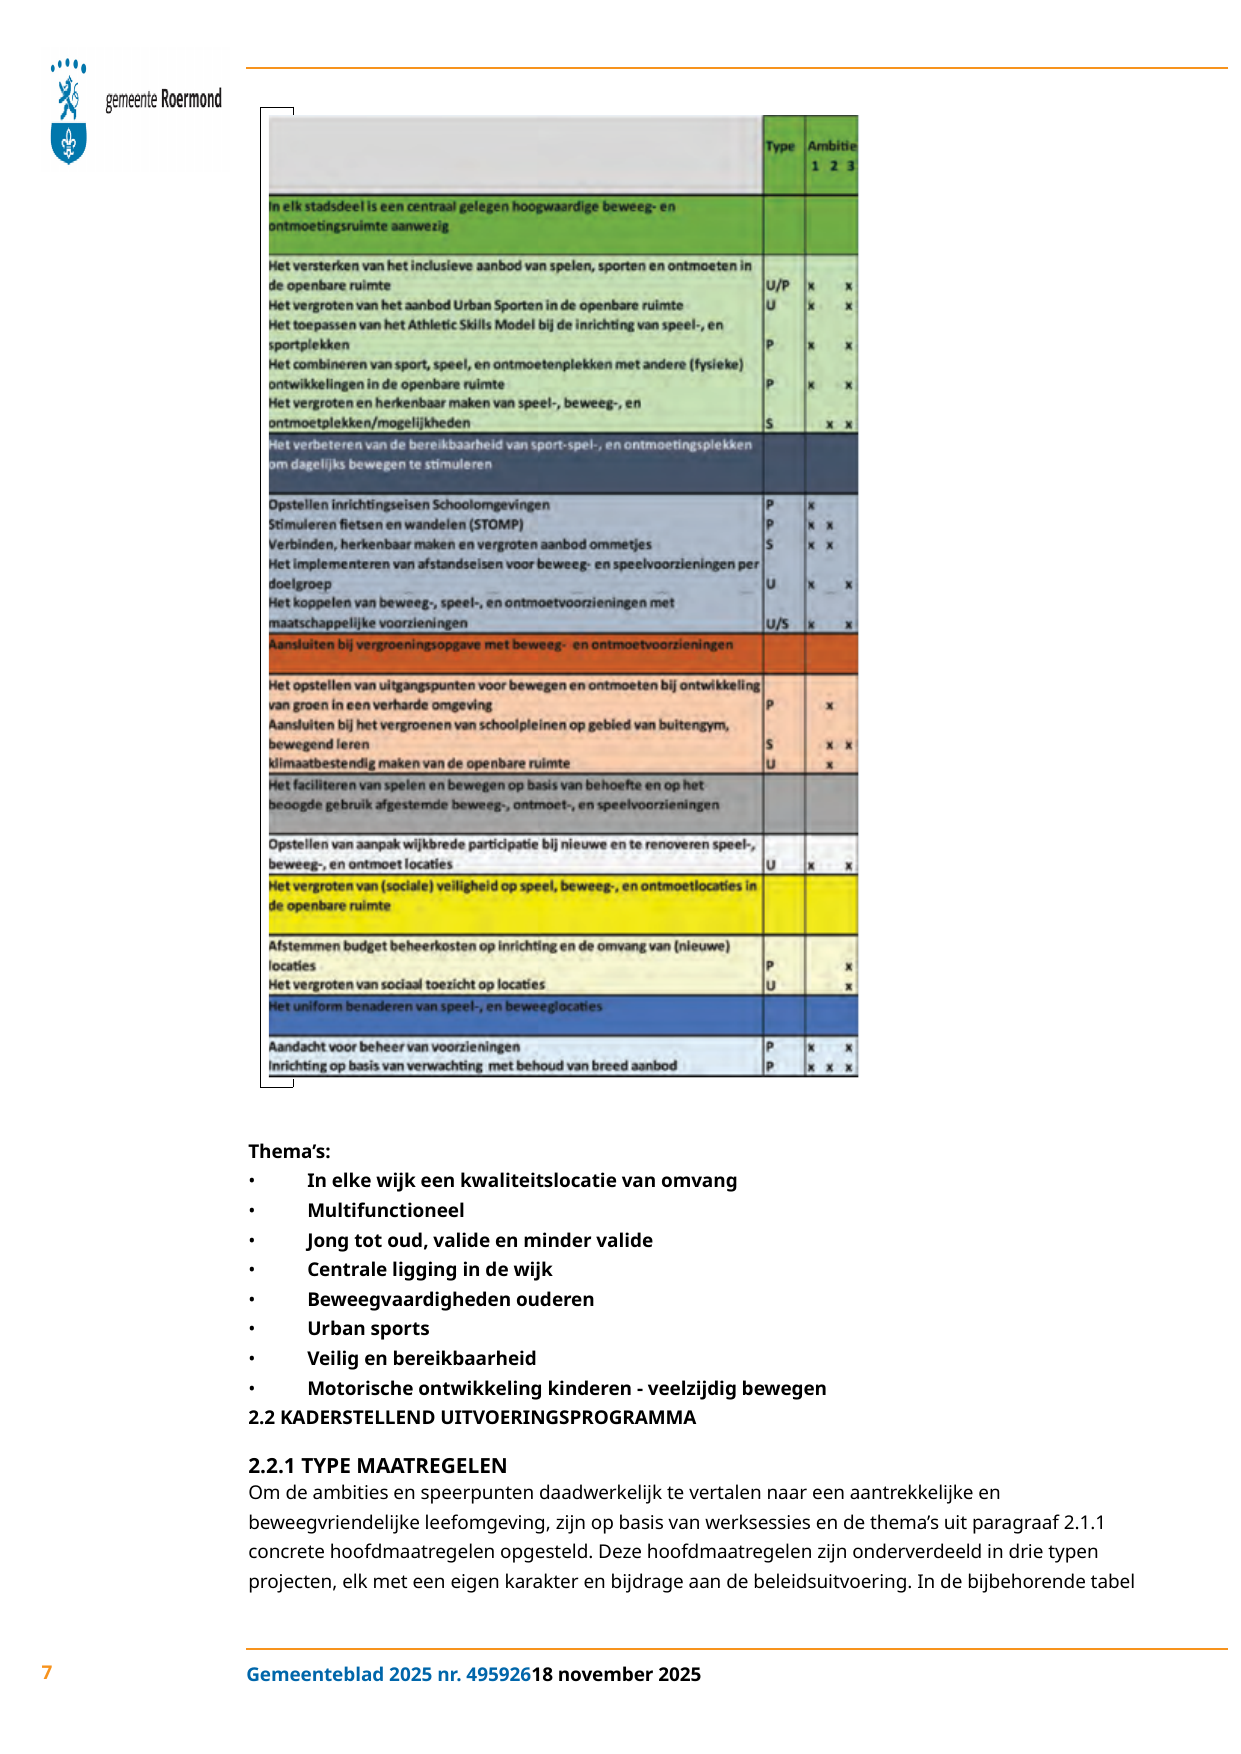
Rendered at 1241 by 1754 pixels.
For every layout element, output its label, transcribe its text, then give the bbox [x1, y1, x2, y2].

text Om de ambities en speerpunten daadwerkelijk te vertalen naar een aantrekkelijke en beweegvriendelijke leefomgeving, zijn op basis van werksessies en de thema’s uit paragraaf 2.1.1 concrete hoofdmaatregelen opgesteld. Deze hoofdmaatregelen zijn onderverdeeld in drie typen projecten, elk met een eigen karakter en bijdrage aan de beleidsuitvoering. In de bijbehorende tabel [248, 1479, 1152, 1594]
text 2.2.1 TYPE MAATREGELEN [248, 1451, 1152, 1479]
list Urban sports [248, 1316, 1152, 1341]
picture [268, 115, 860, 1079]
text Thema’s: [248, 1138, 1152, 1164]
picture [41, 47, 231, 172]
list Jong tot oud, valide en minder valide [248, 1227, 1152, 1253]
list In elke wijk een kwaliteitslocatie van omvang [248, 1168, 1152, 1193]
list Multifunctioneel [248, 1197, 1152, 1223]
list Motorische ontwikkeling kinderen - veelzijdig bewegen [248, 1375, 1152, 1401]
list Beweegvaardigheden ouderen [248, 1286, 1152, 1312]
list Centrale ligging in de wijk [248, 1256, 1152, 1282]
list Veilig en bereikbaarheid [248, 1345, 1152, 1371]
text 2.2 KADERSTELLEND UITVOERINGSPROGRAMMA [248, 1404, 1152, 1430]
